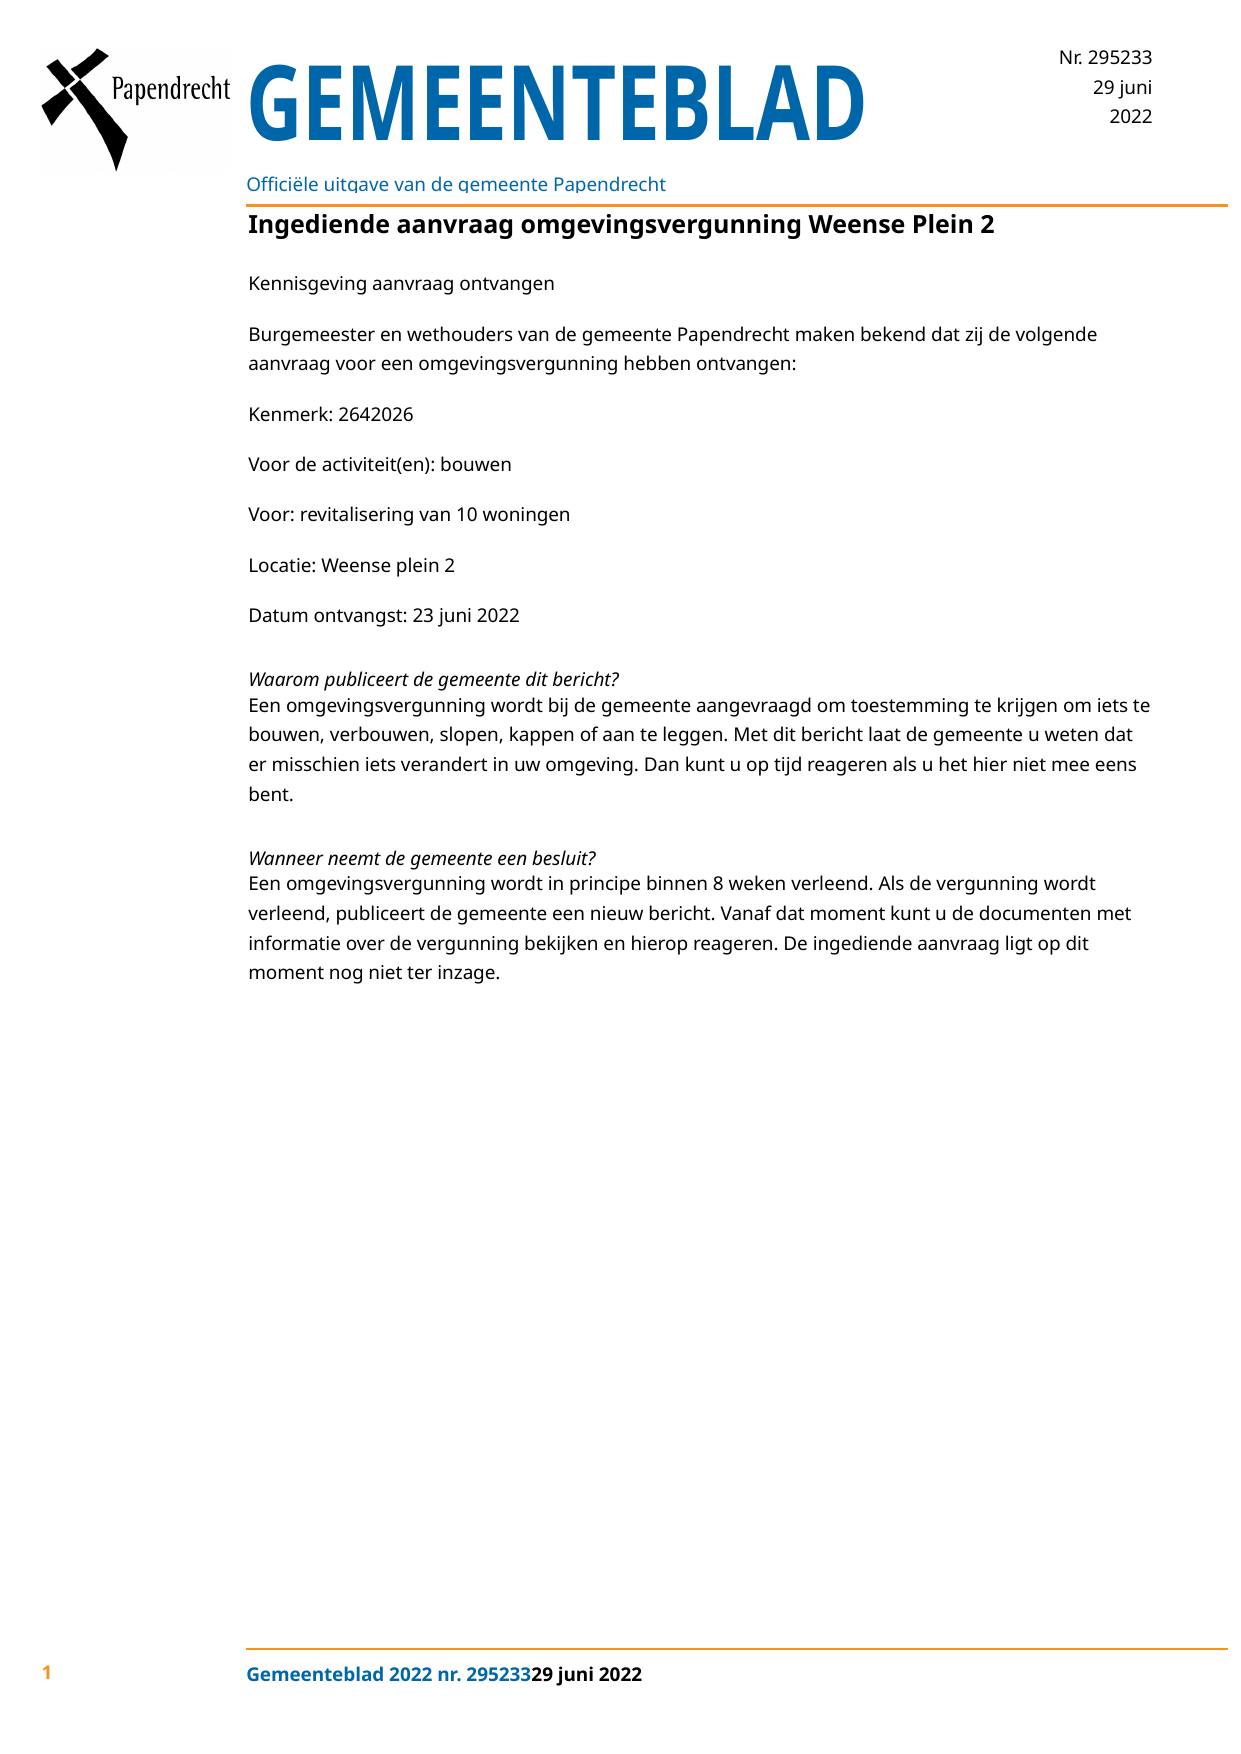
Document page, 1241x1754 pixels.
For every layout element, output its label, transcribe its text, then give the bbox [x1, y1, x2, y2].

text Een omgevingsvergunning wordt bij de gemeente aangevraagd om toestemming te krijgen om iets te bouwen, verbouwen, slopen, kappen of aan te leggen. Met dit bericht laat de gemeente u weten dat er misschien iets verandert in uw omgeving. Dan kunt u op tijd reageren als u het hier niet mee eens bent. [248, 692, 1152, 807]
text Burgemeester en wethouders van de gemeente Papendrecht maken bekend dat zij de volgende aanvraag voor een omgevingsvergunning hebben ontvangen: [248, 321, 1152, 376]
picture [41, 47, 231, 172]
text Datum ontvangst: 23 juni 2022 [248, 602, 1152, 628]
text Een omgevingsvergunning wordt in principe binnen 8 weken verleend. Als de vergunning wordt verleend, publiceert de gemeente een nieuw bericht. Vanaf dat moment kunt u de documenten met informatie over de vergunning bekijken en hierop reageren. De ingediende aanvraag ligt op dit moment nog niet ter inzage. [248, 871, 1152, 985]
text Kenmerk: 2642026 [248, 401, 1152, 426]
text Kennisgeving aanvraag ontvangen [248, 270, 1152, 296]
text Ingediende aanvraag omgevingsvergunning Weense Plein 2 [248, 207, 1152, 241]
text Voor de activiteit(en): bouwen [248, 451, 1152, 477]
text Wanneer neemt de gemeente een besluit? [248, 845, 1152, 871]
text Locatie: Weense plein 2 [248, 552, 1152, 578]
text Voor: revitalisering van 10 woningen [248, 502, 1152, 527]
text Waarom publiceert de gemeente dit bericht? [248, 666, 1152, 692]
